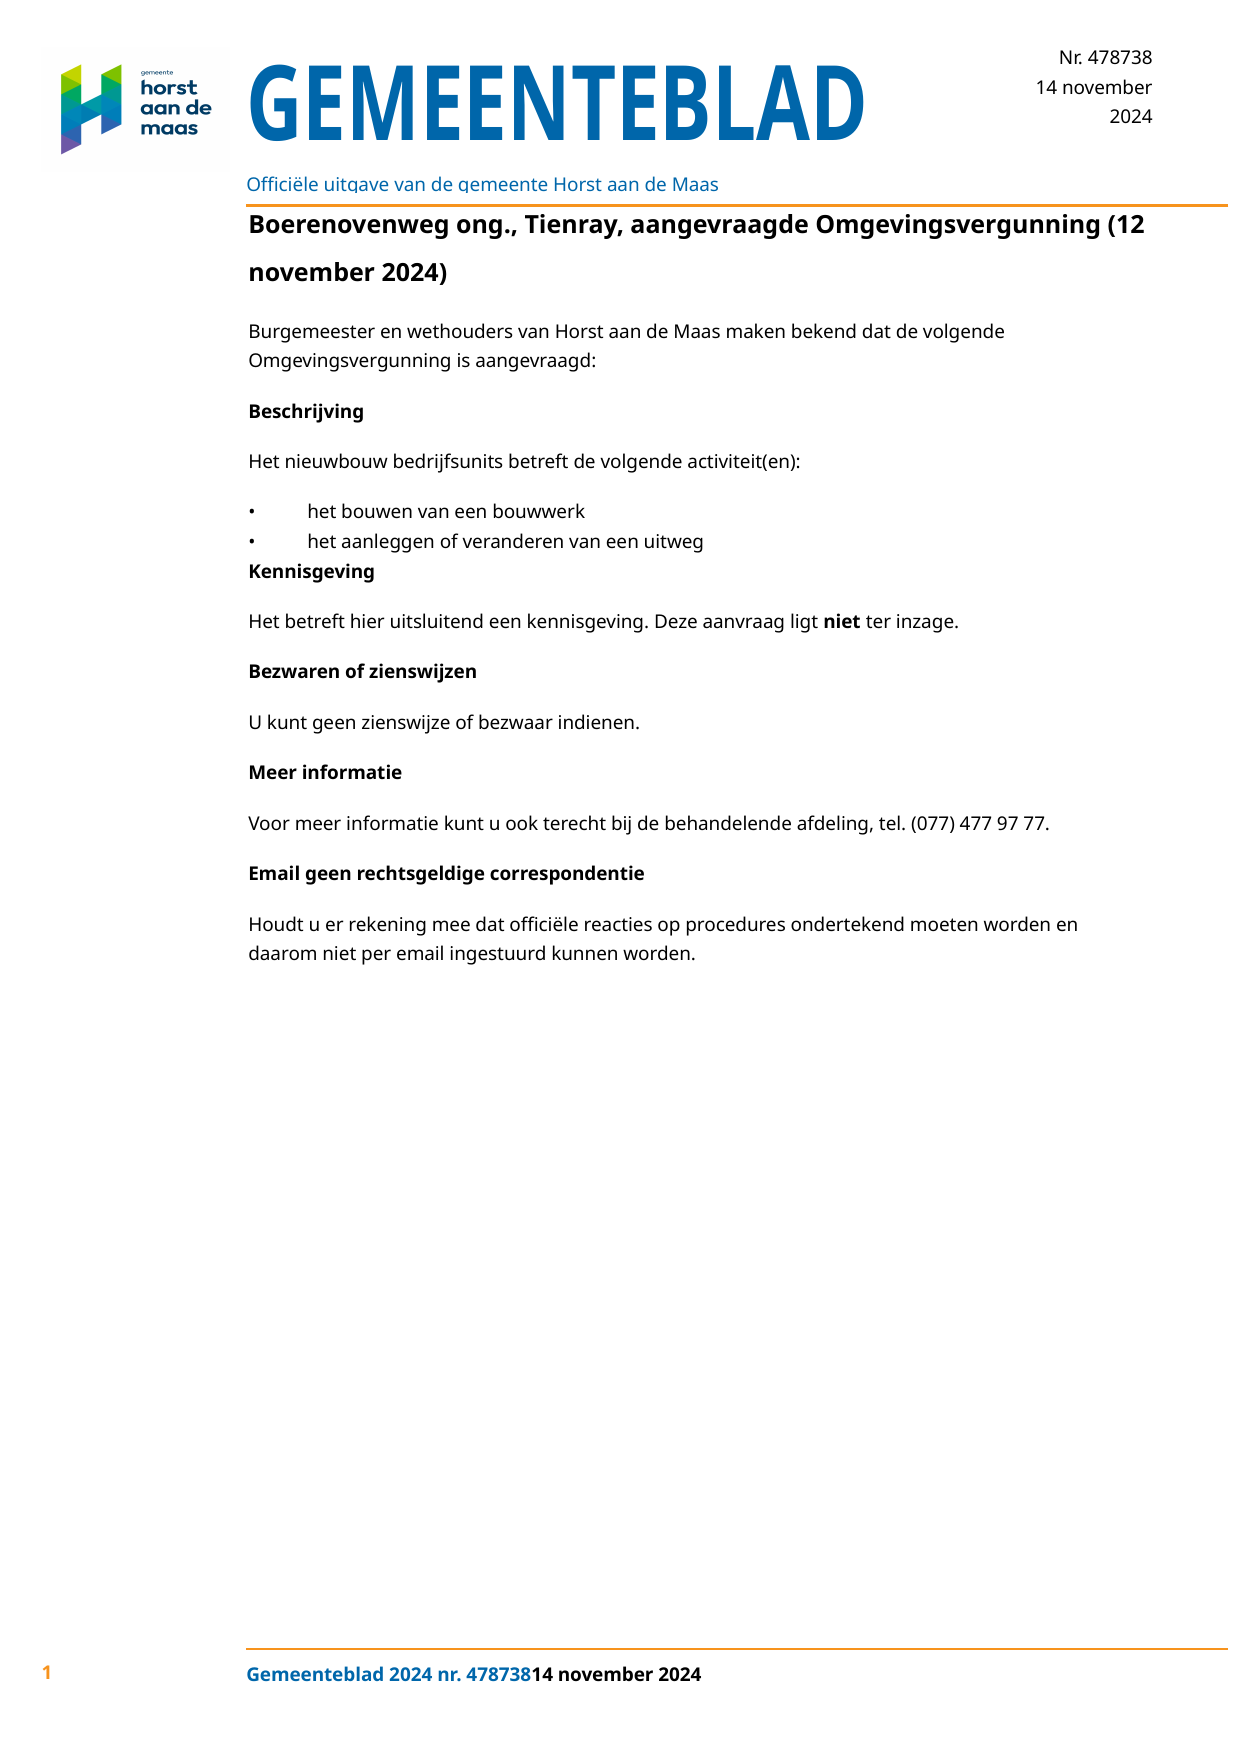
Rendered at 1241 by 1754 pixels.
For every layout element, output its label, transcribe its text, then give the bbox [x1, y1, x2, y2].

text Email geen rechtsgeldige correspondentie [248, 860, 1152, 886]
text Kennisgeving [248, 558, 1152, 584]
picture [41, 47, 231, 172]
text Burgemeester en wethouders van Horst aan de Maas maken bekend dat de volgende Omgevingsvergunning is aangevraagd: [248, 318, 1152, 373]
text Beschrijving [248, 398, 1152, 424]
list het aanleggen of veranderen van een uitweg [248, 528, 1152, 554]
text Houdt u er rekening mee dat officiële reacties op procedures ondertekend moeten worden en daarom niet per email ingestuurd kunnen worden. [248, 911, 1152, 966]
text Boerenovenweg ong., Tienray, aangevraagde Omgevingsvergunning (12 november 2024) [248, 207, 1152, 288]
text Bezwaren of zienswijzen [248, 659, 1152, 684]
text Het nieuwbouw bedrijfsunits betreft de volgende activiteit(en): [248, 448, 1152, 474]
list het bouwen van een bouwwerk [248, 499, 1152, 524]
text Het betreft hier uitsluitend een kennisgeving. Deze aanvraag ligt niet ter inzage. [248, 608, 1152, 634]
text Voor meer informatie kunt u ook terecht bij de behandelende afdeling, tel. (077) 477 97 77. [248, 810, 1152, 836]
text U kunt geen zienswijze of bezwaar indienen. [248, 709, 1152, 735]
text Meer informatie [248, 759, 1152, 785]
